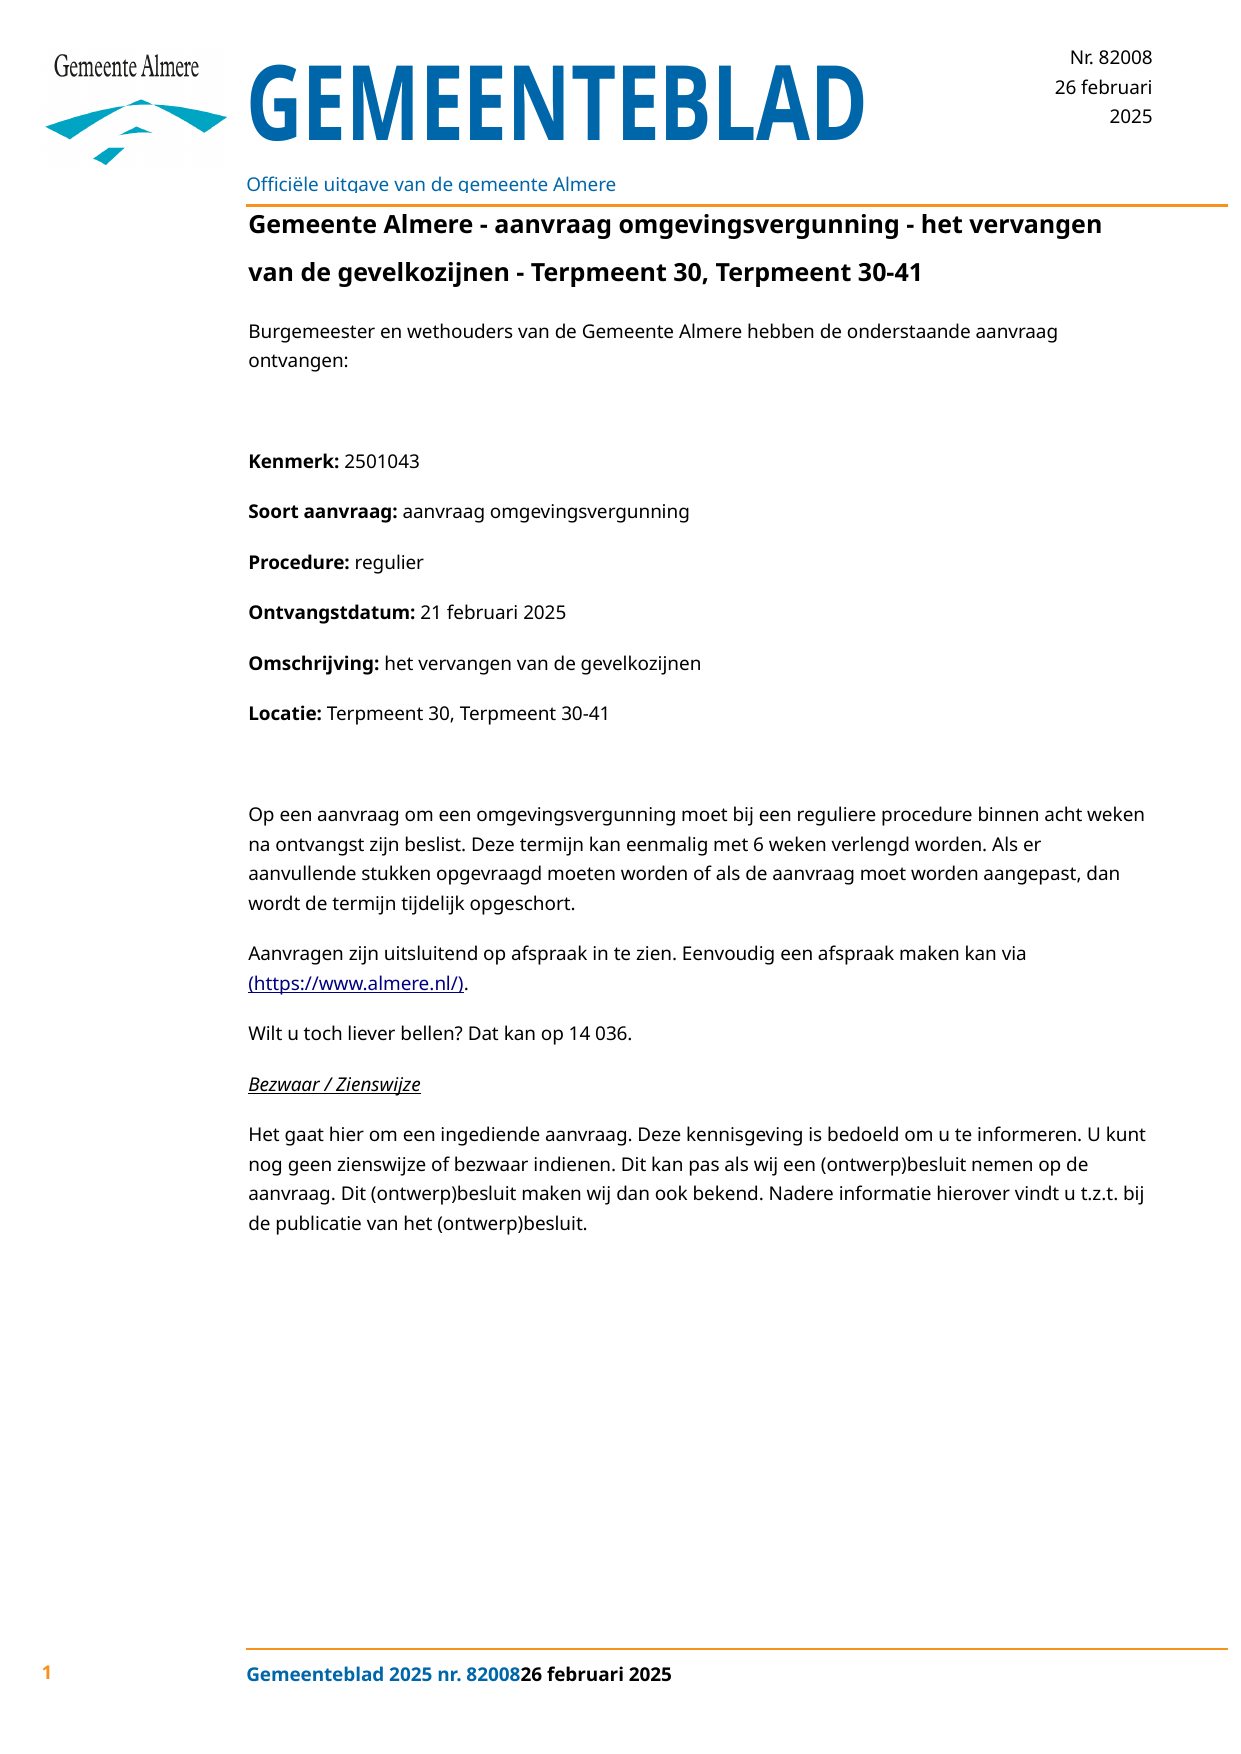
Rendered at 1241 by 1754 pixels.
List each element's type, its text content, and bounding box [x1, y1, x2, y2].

text Wilt u toch liever bellen? Dat kan op 14 036. [248, 1020, 1152, 1046]
text Omschrijving: het vervangen van de gevelkozijnen [248, 650, 1152, 676]
picture [41, 47, 231, 172]
text Op een aanvraag om een omgevingsvergunning moet bij een reguliere procedure binnen acht weken na ontvangst zijn beslist. Deze termijn kan eenmalig met 6 weken verlengd worden. Als er aanvullende stukken opgevraagd moeten worden of als de aanvraag moet worden aangepast, dan wordt de termijn tijdelijk opgeschort. [248, 801, 1152, 916]
text Het gaat hier om een ingediende aanvraag. Deze kennisgeving is bedoeld om u te informeren. U kunt nog geen zienswijze of bezwaar indienen. Dit kan pas als wij een (ontwerp)besluit nemen op de aanvraag. Dit (ontwerp)besluit maken wij dan ook bekend. Nadere informatie hierover vindt u t.z.t. bij de publicatie van het (ontwerp)besluit. [248, 1121, 1152, 1236]
text Gemeente Almere - aanvraag omgevingsvergunning - het vervangen van de gevelkozijnen - Terpmeent 30, Terpmeent 30-41 [248, 207, 1152, 288]
text Soort aanvraag: aanvraag omgevingsvergunning [248, 499, 1152, 524]
text Aanvragen zijn uitsluitend op afspraak in te zien. Eenvoudig een afspraak maken kan via (https://www.almere.nl/). [248, 940, 1152, 996]
text Locatie: Terpmeent 30, Terpmeent 30-41 [248, 700, 1152, 726]
text Bezwaar / Zienswijze [248, 1071, 1152, 1097]
text Ontvangstdatum: 21 februari 2025 [248, 599, 1152, 625]
text Burgemeester en wethouders van de Gemeente Almere hebben de onderstaande aanvraag ontvangen: [248, 318, 1152, 373]
text Procedure: regulier [248, 549, 1152, 575]
text Kenmerk: 2501043 [248, 448, 1152, 474]
